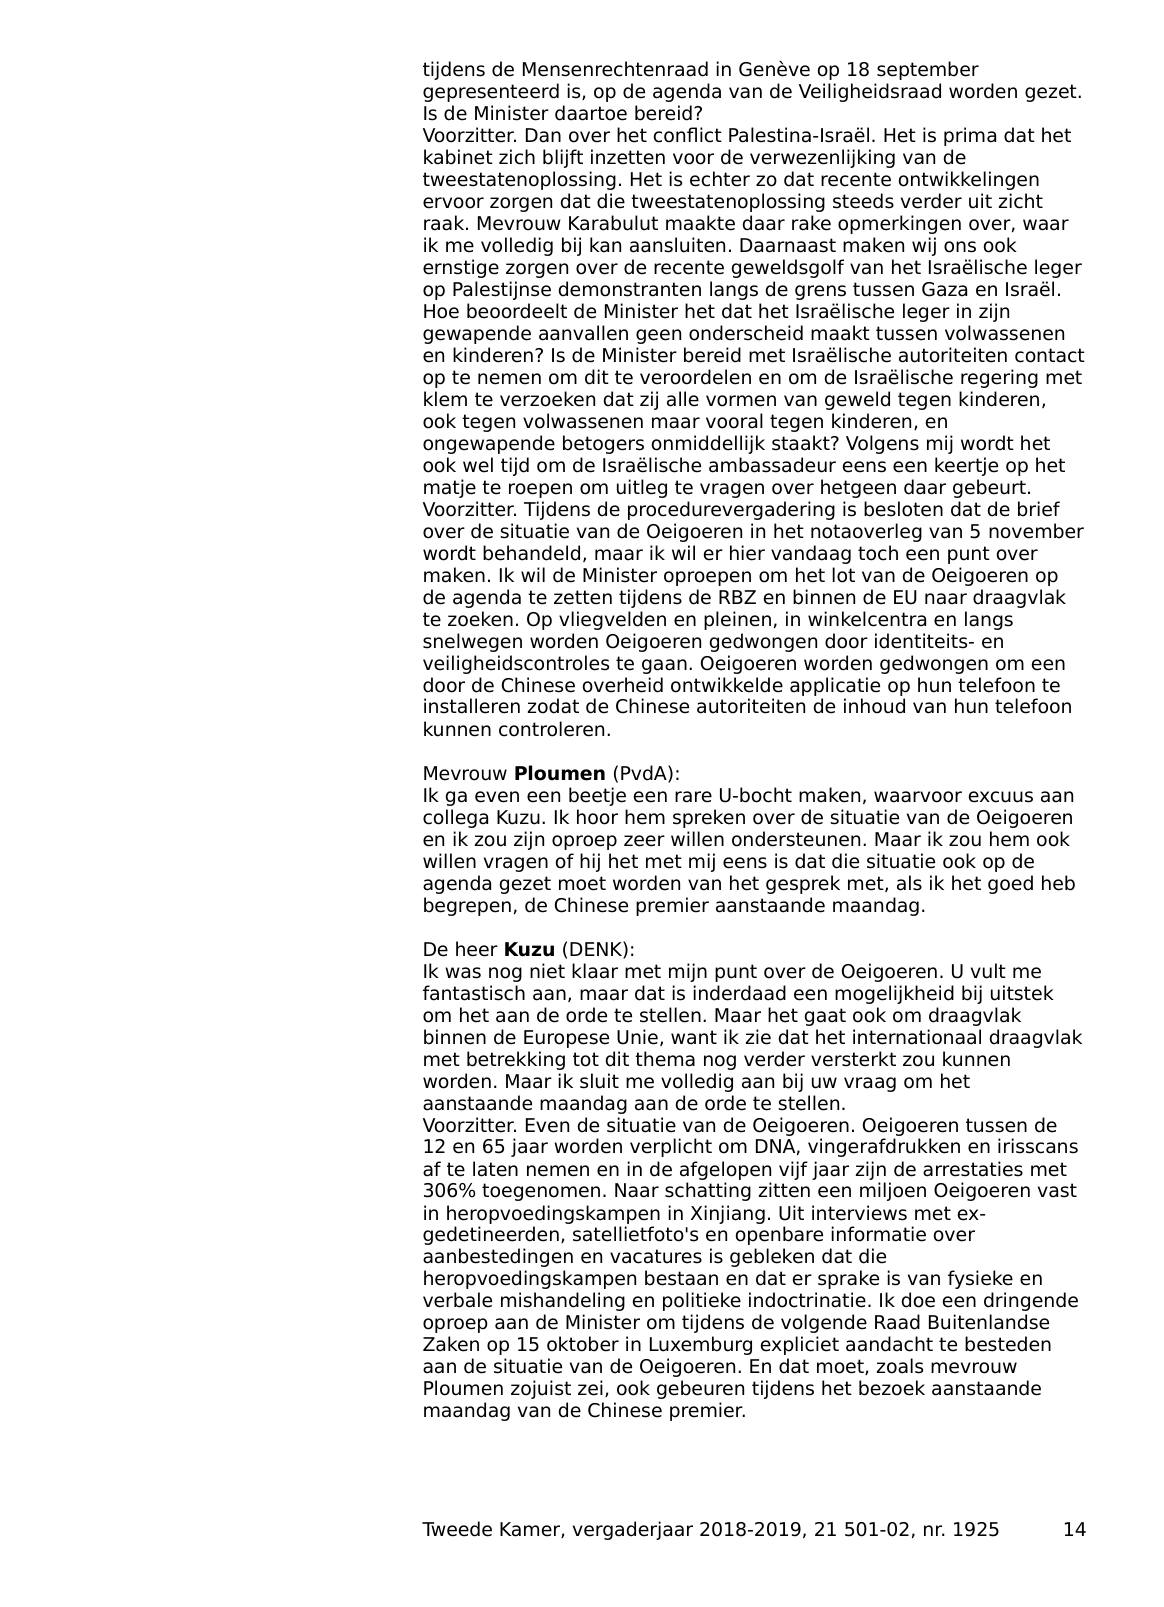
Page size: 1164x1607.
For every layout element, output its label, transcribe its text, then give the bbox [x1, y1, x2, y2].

text Voorzitter. Even de situatie van de Oeigoeren. Oeigoeren tussen de 12 en 65 jaar worden verplicht om DNA, vingerafdrukken en irisscans af te laten nemen en in de afgelopen vijf jaar zijn de arrestaties met 306% toegenomen. Naar schatting zitten een miljoen Oeigoeren vast in heropvoedingskampen in Xinjiang. Uit interviews met ex-gedetineerden, satellietfoto's en openbare informatie over aanbestedingen en vacatures is gebleken dat die heropvoedingskampen bestaan en dat er sprake is van fysieke en verbale mishandeling en politieke indoctrinatie. Ik doe een dringende oproep aan de Minister om tijdens de volgende Raad Buitenlandse Zaken op 15 oktober in Luxemburg expliciet aandacht te besteden aan de situatie van de Oeigoeren. En dat moet, zoals mevrouw Ploumen zojuist zei, ook gebeuren tijdens het bezoek aanstaande maandag van de Chinese premier. [422, 1114, 1087, 1422]
text De heer Kuzu (DENK): [422, 939, 1087, 961]
text Ik ga even een beetje een rare U-bocht maken, waarvoor excuus aan collega Kuzu. Ik hoor hem spreken over de situatie van de Oeigoeren en ik zou zijn oproep zeer willen ondersteunen. Maar ik zou hem ook willen vragen of hij het met mij eens is dat die situatie ook op de agenda gezet moet worden van het gesprek met, als ik het goed heb begrepen, de Chinese premier aanstaande maandag. [422, 784, 1087, 916]
text tijdens de Mensenrechtenraad in Genève op 18 september gepresenteerd is, op de agenda van de Veiligheidsraad worden gezet. Is de Minister daartoe bereid? [422, 59, 1087, 125]
text Ik was nog niet klaar met mijn punt over de Oeigoeren. U vult me fantastisch aan, maar dat is inderdaad een mogelijkheid bij uitstek om het aan de orde te stellen. Maar het gaat ook om draagvlak binnen de Europese Unie, want ik zie dat het internationaal draagvlak met betrekking tot dit thema nog verder versterkt zou kunnen worden. Maar ik sluit me volledig aan bij uw vraag om het aanstaande maandag aan de orde te stellen. [422, 961, 1087, 1114]
text Mevrouw Ploumen (PvdA): [422, 763, 1087, 784]
text Voorzitter. Dan over het conflict Palestina-Israël. Het is prima dat het kabinet zich blijft inzetten voor de verwezenlijking van de tweestatenoplossing. Het is echter zo dat recente ontwikkelingen ervoor zorgen dat die tweestatenoplossing steeds verder uit zicht raak. Mevrouw Karabulut maakte daar rake opmerkingen over, waar ik me volledig bij kan aansluiten. Daarnaast maken wij ons ook ernstige zorgen over de recente geweldsgolf van het Israëlische leger op Palestijnse demonstranten langs de grens tussen Gaza en Israël. Hoe beoordeelt de Minister het dat het Israëlische leger in zijn gewapende aanvallen geen onderscheid maakt tussen volwassenen en kinderen? Is de Minister bereid met Israëlische autoriteiten contact op te nemen om dit te veroordelen en om de Israëlische regering met klem te verzoeken dat zij alle vormen van geweld tegen kinderen, ook tegen volwassenen maar vooral tegen kinderen, en ongewapende betogers onmiddellijk staakt? Volgens mij wordt het ook wel tijd om de Israëlische ambassadeur eens een keertje op het matje te roepen om uitleg te vragen over hetgeen daar gebeurt. [422, 125, 1087, 499]
text Voorzitter. Tijdens de procedurevergadering is besloten dat de brief over de situatie van de Oeigoeren in het notaoverleg van 5 november wordt behandeld, maar ik wil er hier vandaag toch een punt over maken. Ik wil de Minister oproepen om het lot van de Oeigoeren op de agenda te zetten tijdens de RBZ en binnen de EU naar draagvlak te zoeken. Op vliegvelden en pleinen, in winkelcentra en langs snelwegen worden Oeigoeren gedwongen door identiteits- en veiligheidscontroles te gaan. Oeigoeren worden gedwongen om een door de Chinese overheid ontwikkelde applicatie op hun telefoon te installeren zodat de Chinese autoriteiten de inhoud van hun telefoon kunnen controleren. [422, 499, 1087, 740]
